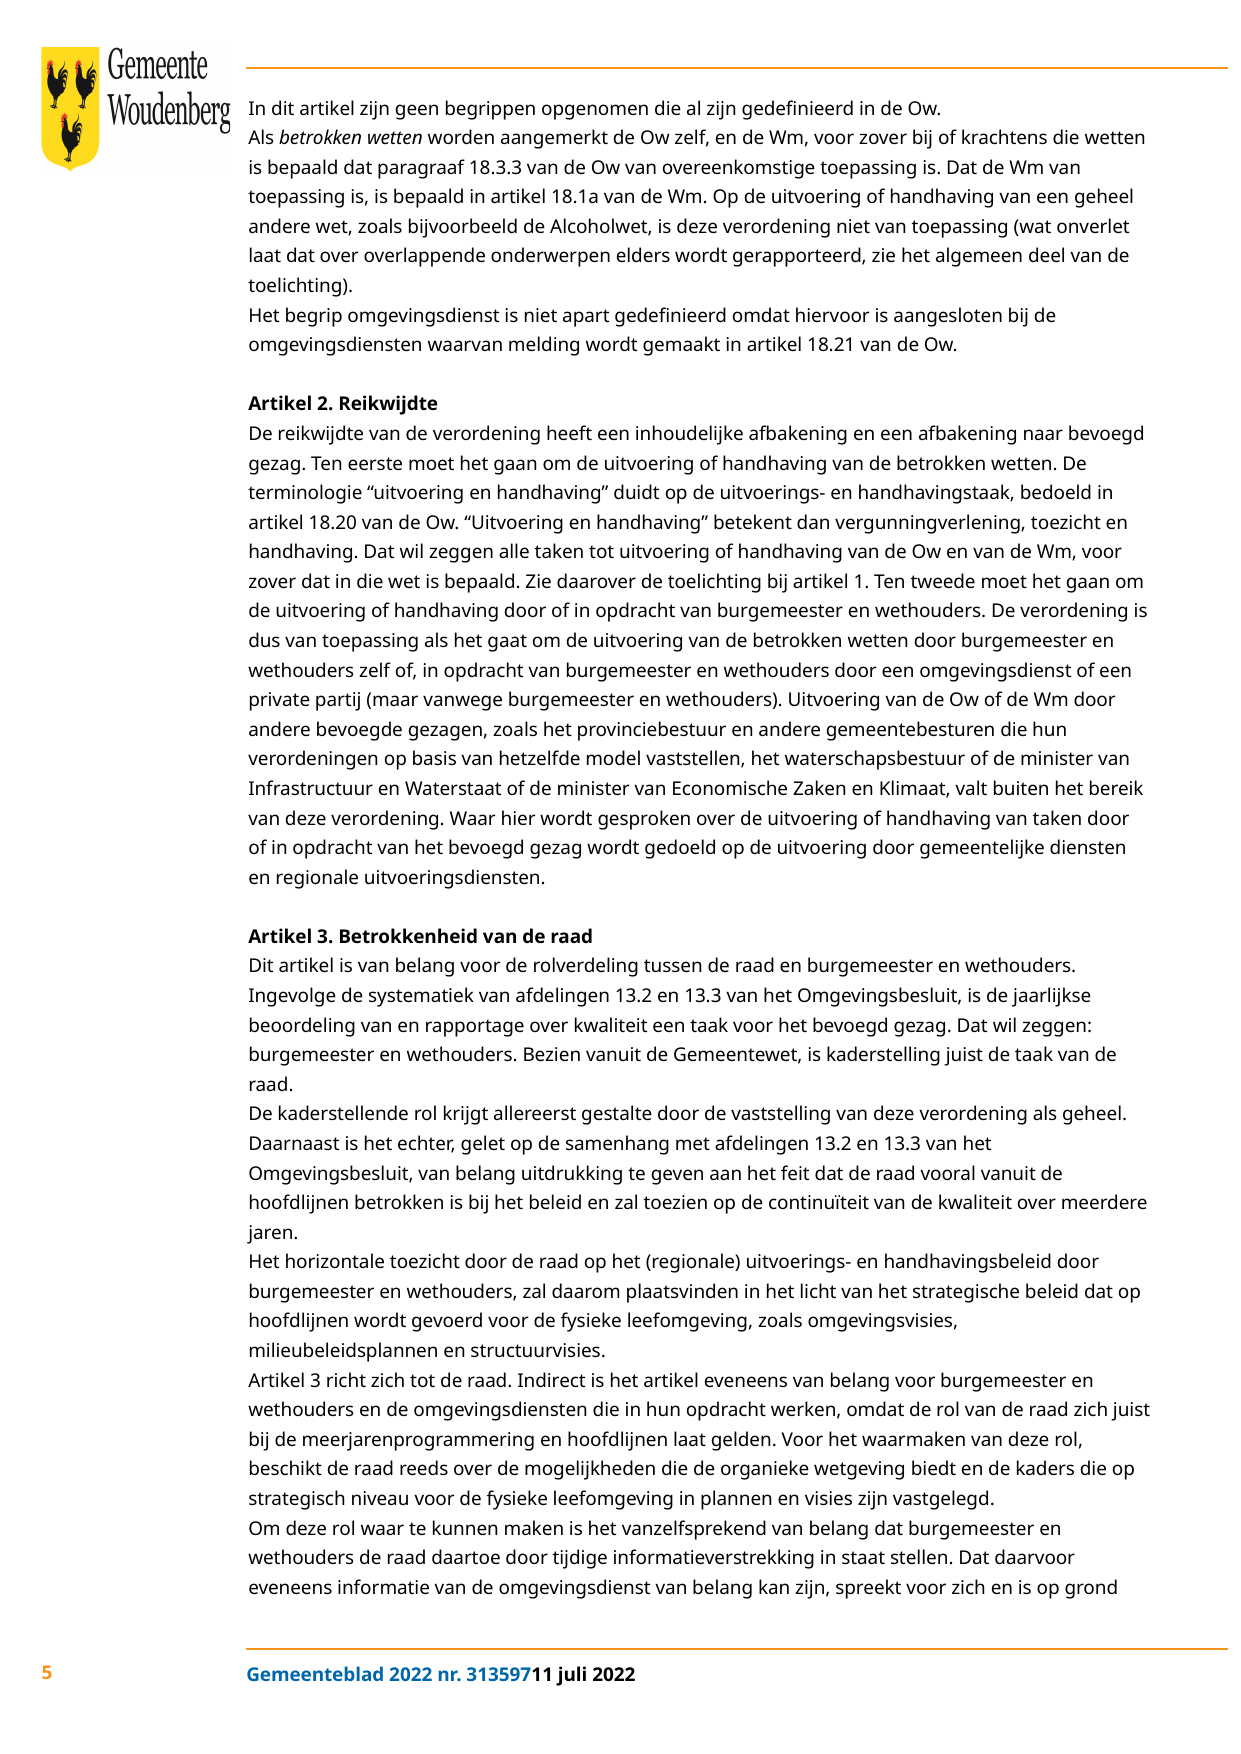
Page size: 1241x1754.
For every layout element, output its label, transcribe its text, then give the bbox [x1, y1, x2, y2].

text In dit artikel zijn geen begrippen opgenomen die al zijn gedefinieerd in de Ow. [248, 95, 1152, 121]
text Het horizontale toezicht door de raad op het (regionale) uitvoerings- en handhavingsbeleid door burgemeester en wethouders, zal daarom plaatsvinden in het licht van het strategische beleid dat op hoofdlijnen wordt gevoerd voor de fysieke leefomgeving, zoals omgevingsvisies, milieubeleidsplannen en structuurvisies. [248, 1248, 1152, 1363]
text De kaderstellende rol krijgt allereerst gestalte door de vaststelling van deze verordening als geheel. Daarnaast is het echter, gelet op de samenhang met afdelingen 13.2 en 13.3 van het Omgevingsbesluit, van belang uitdrukking te geven aan het feit dat de raad vooral vanuit de hoofdlijnen betrokken is bij het beleid en zal toezien op de continuïteit van de kwaliteit over meerdere jaren. [248, 1101, 1152, 1245]
text Om deze rol waar te kunnen maken is het vanzelfsprekend van belang dat burgemeester en wethouders de raad daartoe door tijdige informatieverstrekking in staat stellen. Dat daarvoor eveneens informatie van de omgevingsdienst van belang kan zijn, spreekt voor zich en is op grond [248, 1515, 1152, 1600]
text Het begrip omgevingsdienst is niet apart gedefinieerd omdat hiervoor is aangesloten bij de omgevingsdiensten waarvan melding wordt gemaakt in artikel 18.21 van de Ow. [248, 302, 1152, 357]
picture [41, 47, 231, 172]
text De reikwijdte van de verordening heeft een inhoudelijke afbakening en een afbakening naar bevoegd gezag. Ten eerste moet het gaan om de uitvoering of handhaving van de betrokken wetten. De terminologie “uitvoering en handhaving” duidt op de uitvoerings- en handhavingstaak, bedoeld in artikel 18.20 van de Ow. “Uitvoering en handhaving” betekent dan vergunningverlening, toezicht en handhaving. Dat wil zeggen alle taken tot uitvoering of handhaving van de Ow en van de Wm, voor zover dat in die wet is bepaald. Zie daarover de toelichting bij artikel 1. Ten tweede moet het gaan om de uitvoering of handhaving door of in opdracht van burgemeester en wethouders. De verordening is dus van toepassing als het gaat om de uitvoering van de betrokken wetten door burgemeester en wethouders zelf of, in opdracht van burgemeester en wethouders door een omgevingsdienst of een private partij (maar vanwege burgemeester en wethouders). Uitvoering van de Ow of de Wm door andere bevoegde gezagen, zoals het provinciebestuur en andere gemeentebesturen die hun verordeningen op basis van hetzelfde model vaststellen, het waterschapsbestuur of de minister van Infrastructuur en Waterstaat of de minister van Economische Zaken en Klimaat, valt buiten het bereik van deze verordening. Waar hier wordt gesproken over de uitvoering of handhaving van taken door of in opdracht van het bevoegd gezag wordt gedoeld op de uitvoering door gemeentelijke diensten en regionale uitvoeringsdiensten. [248, 420, 1152, 890]
text Artikel 3 richt zich tot de raad. Indirect is het artikel eveneens van belang voor burgemeester en wethouders en de omgevingsdiensten die in hun opdracht werken, omdat de rol van de raad zich juist bij de meerjarenprogrammering en hoofdlijnen laat gelden. Voor het waarmaken van deze rol, beschikt de raad reeds over de mogelijkheden die de organieke wetgeving biedt en de kaders die op strategisch niveau voor de fysieke leefomgeving in plannen en visies zijn vastgelegd. [248, 1367, 1152, 1511]
text Artikel 2. Reikwijdte [248, 391, 1152, 416]
text Dit artikel is van belang voor de rolverdeling tussen de raad en burgemeester en wethouders. Ingevolge de systematiek van afdelingen 13.2 en 13.3 van het Omgevingsbesluit, is de jaarlijkse beoordeling van en rapportage over kwaliteit een taak voor het bevoegd gezag. Dat wil zeggen: burgemeester en wethouders. Bezien vanuit de Gemeentewet, is kaderstelling juist de taak van de raad. [248, 953, 1152, 1097]
text Artikel 3. Betrokkenheid van de raad [248, 923, 1152, 949]
text Als betrokken wetten worden aangemerkt de Ow zelf, en de Wm, voor zover bij of krachtens die wetten is bepaald dat paragraaf 18.3.3 van de Ow van overeenkomstige toepassing is. Dat de Wm van toepassing is, is bepaald in artikel 18.1a van de Wm. Op de uitvoering of handhaving van een geheel andere wet, zoals bijvoorbeeld de Alcoholwet, is deze verordening niet van toepassing (wat onverlet laat dat over overlappende onderwerpen elders wordt gerapporteerd, zie het algemeen deel van de toelichting). [248, 124, 1152, 298]
